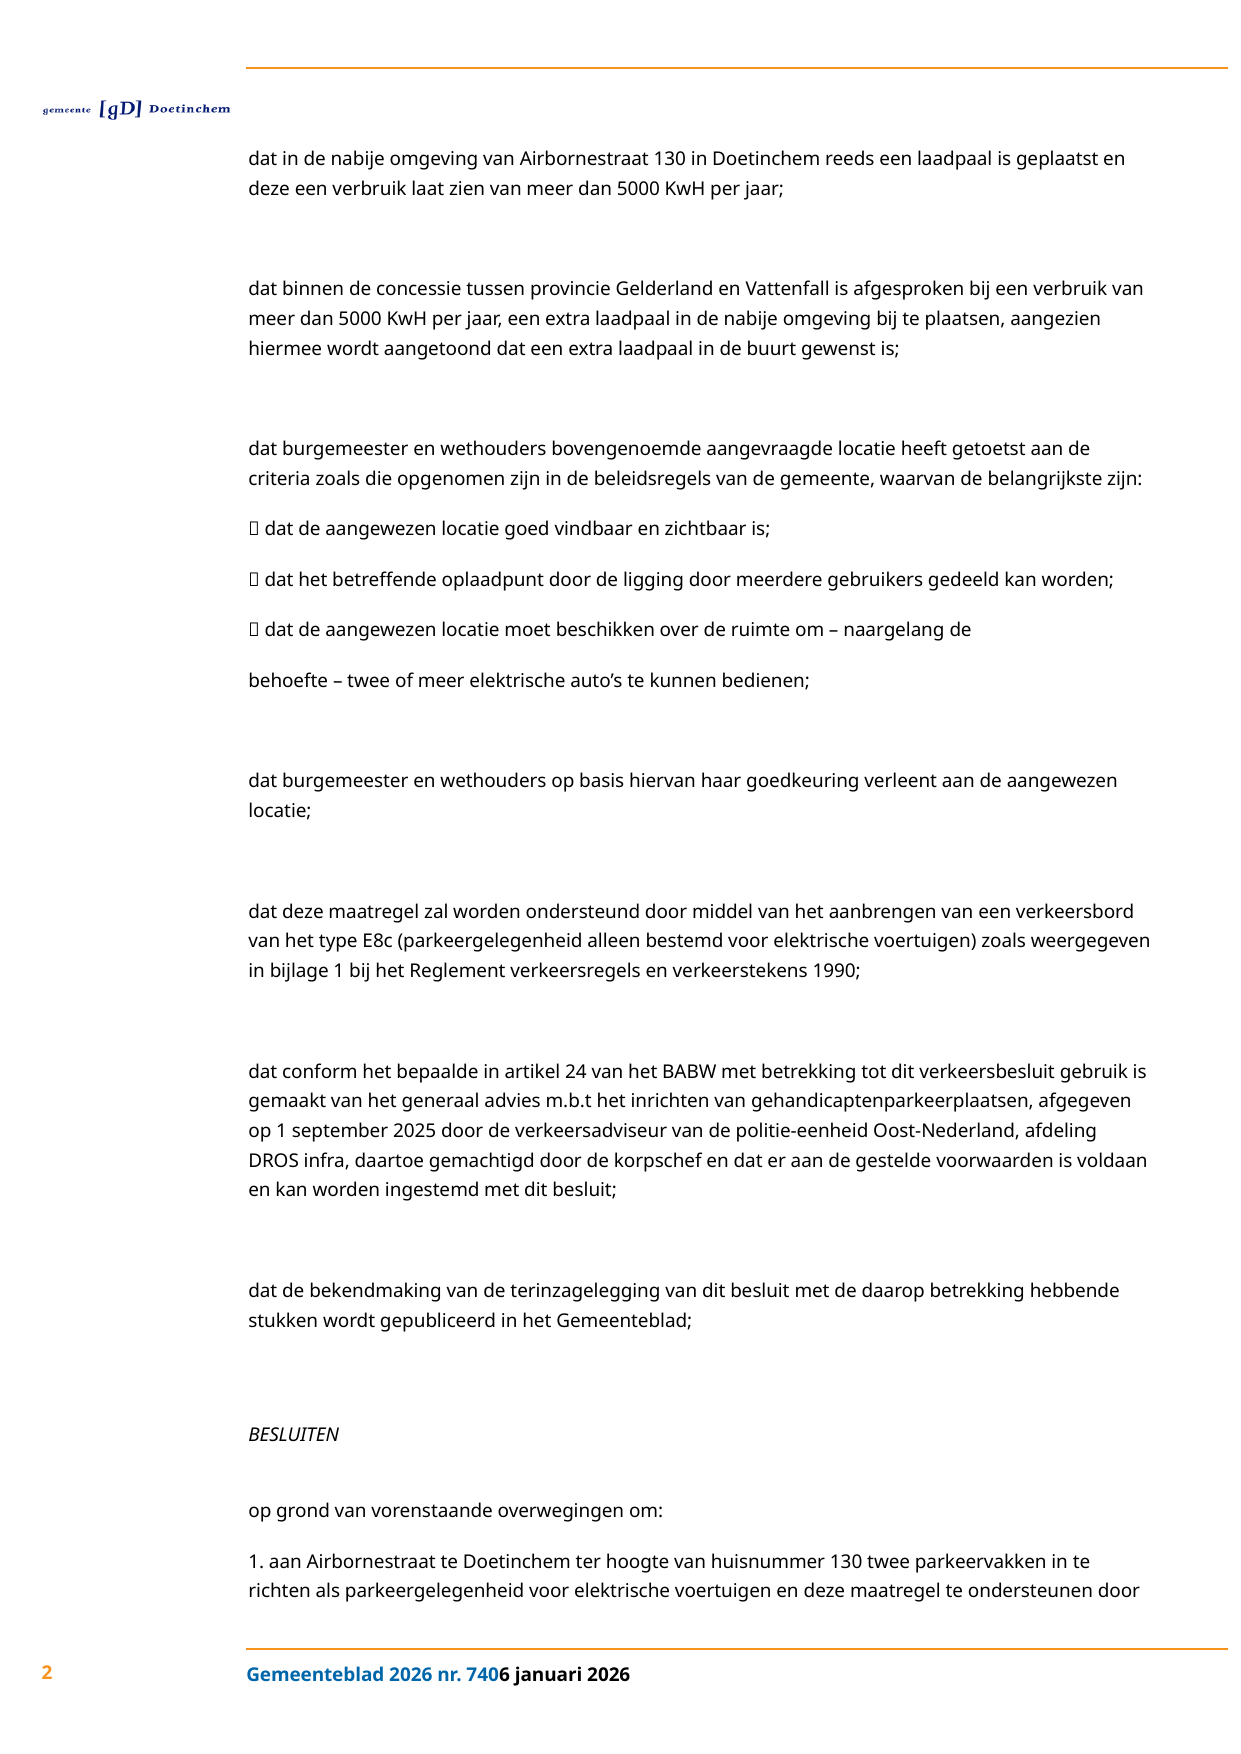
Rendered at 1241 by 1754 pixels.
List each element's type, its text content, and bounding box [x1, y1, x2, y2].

text dat de bekendmaking van de terinzagelegging van dit besluit met de daarop betrekking hebbende stukken wordt gepubliceerd in het Gemeenteblad; [248, 1277, 1152, 1333]
text 1. aan Airbornestraat te Doetinchem ter hoogte van huisnummer 130 twee parkeervakken in te richten als parkeergelegenheid voor elektrische voertuigen en deze maatregel te ondersteunen door [248, 1548, 1152, 1603]
text  dat de aangewezen locatie moet beschikken over de ruimte om – naargelang de [248, 616, 1152, 642]
picture [41, 47, 231, 172]
text dat in de nabije omgeving van Airbornestraat 130 in Doetinchem reeds een laadpaal is geplaatst en deze een verbruik laat zien van meer dan 5000 KwH per jaar; [248, 145, 1152, 201]
text behoefte – twee of meer elektrische auto’s te kunnen bedienen; [248, 667, 1152, 693]
text dat burgemeester en wethouders op basis hiervan haar goedkeuring verleent aan de aangewezen locatie; [248, 768, 1152, 823]
text dat burgemeester en wethouders bovengenoemde aangevraagde locatie heeft getoetst aan de criteria zoals die opgenomen zijn in de beleidsregels van de gemeente, waarvan de belangrijkste zijn: [248, 436, 1152, 491]
text op grond van vorenstaande overwegingen om: [248, 1497, 1152, 1523]
text  dat de aangewezen locatie goed vindbaar en zichtbaar is; [248, 516, 1152, 541]
text dat binnen de concessie tussen provincie Gelderland en Vattenfall is afgesproken bij een verbruik van meer dan 5000 KwH per jaar, een extra laadpaal in de nabije omgeving bij te plaatsen, aangezien hiermee wordt aangetoond dat een extra laadpaal in de buurt gewenst is; [248, 276, 1152, 361]
text BESLUITEN [248, 1421, 1152, 1447]
text dat conform het bepaalde in artikel 24 van het BABW met betrekking tot dit verkeersbesluit gebruik is gemaakt van het generaal advies m.b.t het inrichten van gehandicaptenparkeerplaatsen, afgegeven op 1 september 2025 door de verkeersadviseur van de politie-eenheid Oost-Nederland, afdeling DROS infra, daartoe gemachtigd door de korpschef en dat er aan de gestelde voorwaarden is voldaan en kan worden ingestemd met dit besluit; [248, 1058, 1152, 1202]
text  dat het betreffende oplaadpunt door de ligging door meerdere gebruikers gedeeld kan worden; [248, 566, 1152, 592]
text dat deze maatregel zal worden ondersteund door middel van het aanbrengen van een verkeersbord van het type E8c (parkeergelegenheid alleen bestemd voor elektrische voertuigen) zoals weergegeven in bijlage 1 bij het Reglement verkeersregels en verkeerstekens 1990; [248, 898, 1152, 983]
